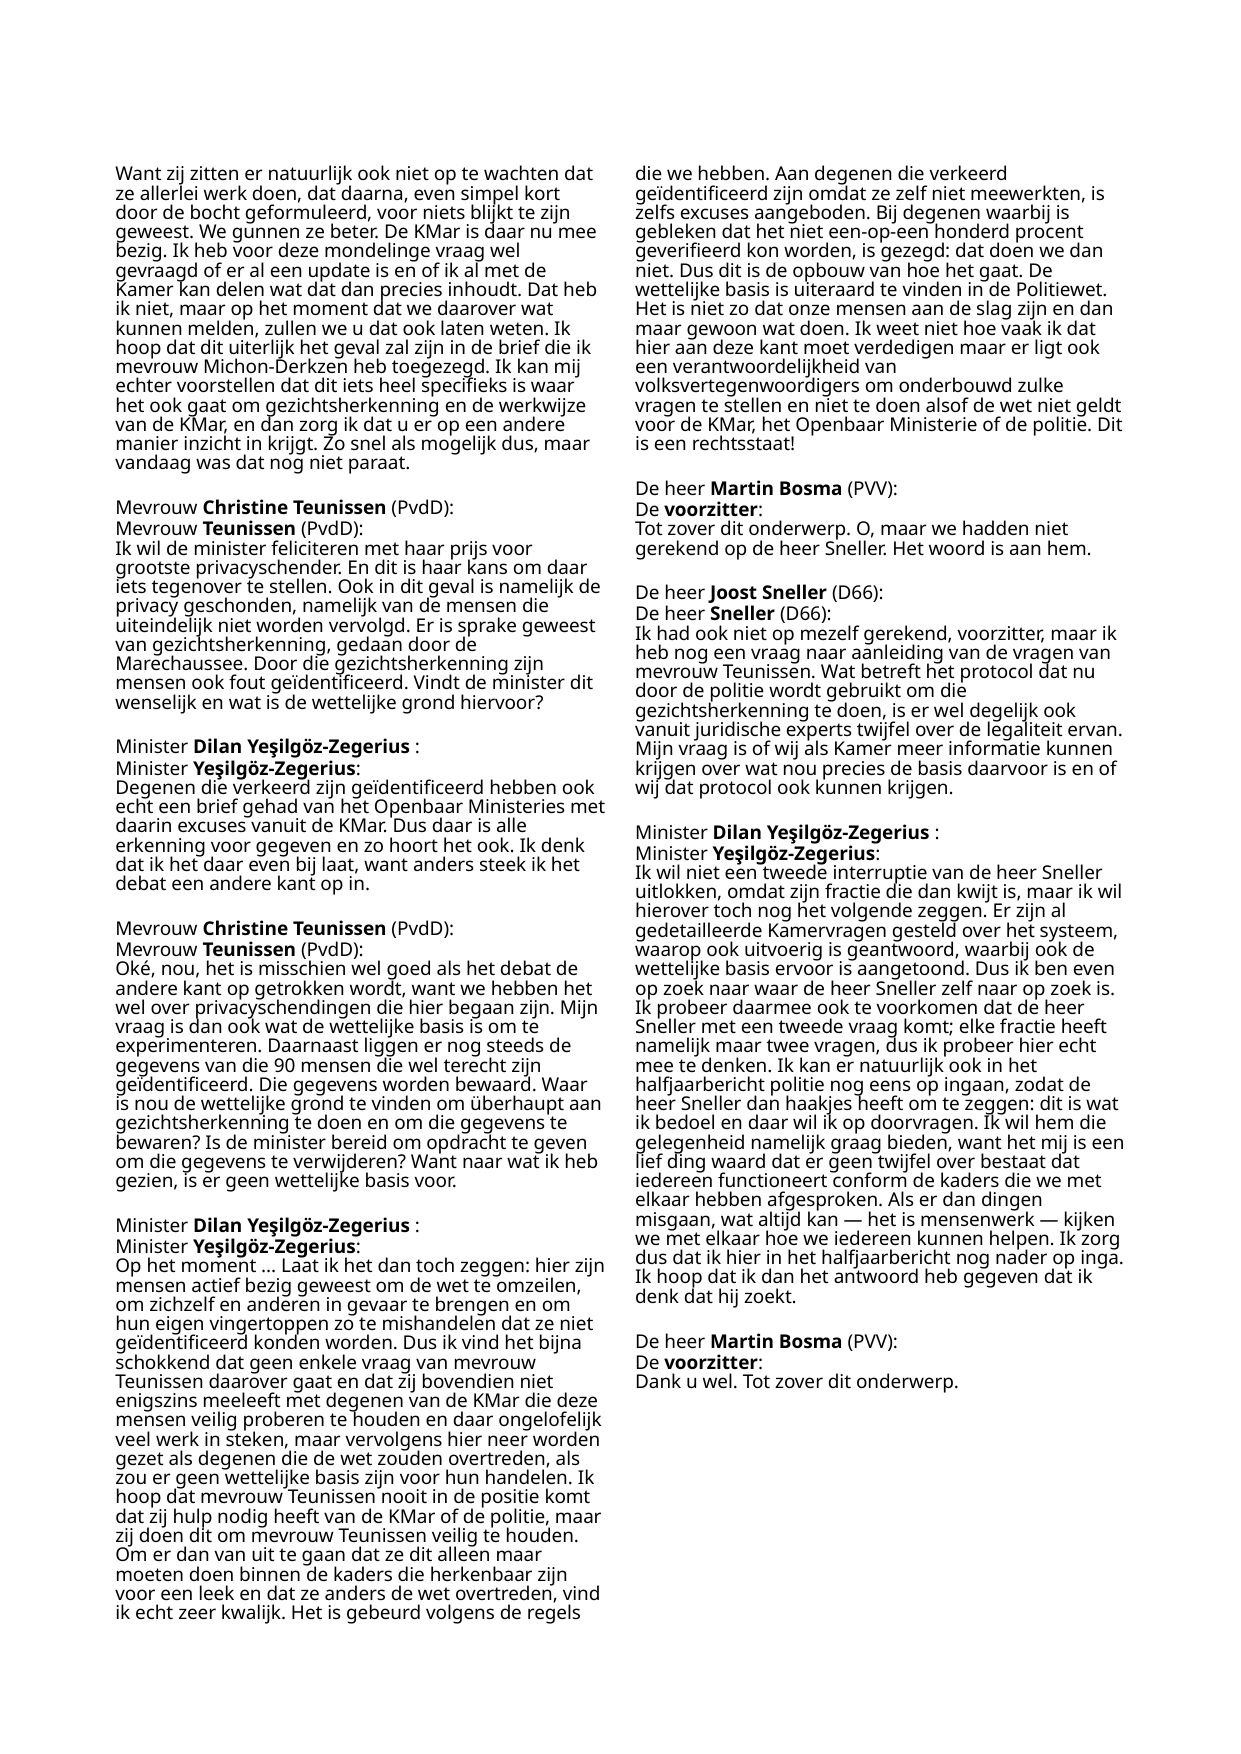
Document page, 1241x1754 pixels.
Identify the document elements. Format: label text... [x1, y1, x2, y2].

text Oké, nou, het is misschien wel goed als het debat de andere kant op getrokken wordt, want we hebben het wel over privacyschendingen die hier begaan zijn. Mijn vraag is dan ook wat de wettelijke basis is om te experimenteren. Daarnaast liggen er nog steeds de gegevens van die 90 mensen die wel terecht zijn geïdentificeerd. Die gegevens worden bewaard. Waar is nou de wettelijke grond te vinden om überhaupt aan gezichtsherkenning te doen en om die gegevens te bewaren? Is de minister bereid om opdracht te geven om die gegevens te verwijderen? Want naar wat ik heb gezien, is er geen wettelijke basis voor. [115, 960, 605, 1191]
text Minister Dilan Yeşilgöz-Zegerius : [635, 819, 1125, 844]
text Mevrouw Teunissen (PvdD): [115, 941, 605, 960]
text Ik wil de minister feliciteren met haar prijs voor grootste privacyschender. En dit is haar kans om daar iets tegenover te stellen. Ook in dit geval is namelijk de privacy geschonden, namelijk van de mensen die uiteindelijk niet worden vervolgd. Er is sprake geweest van gezichtsherkenning, gedaan door de Marechaussee. Door die gezichtsherkenning zijn mensen ook fout geïdentificeerd. Vindt de minister dit wenselijk en wat is de wettelijke grond hiervoor? [115, 539, 605, 713]
text Want zij zitten er natuurlijk ook niet op te wachten dat ze allerlei werk doen, dat daarna, even simpel kort door de bocht geformuleerd, voor niets blijkt te zijn geweest. We gunnen ze beter. De KMar is daar nu mee bezig. Ik heb voor deze mondelinge vraag wel gevraagd of er al een update is en of ik al met de Kamer kan delen wat dat dan precies inhoudt. Dat heb ik niet, maar op het moment dat we daarover wat kunnen melden, zullen we u dat ook laten weten. Ik hoop dat dit uiterlijk het geval zal zijn in de brief die ik mevrouw Michon-Derkzen heb toegezegd. Ik kan mij echter voorstellen dat dit iets heel specifieks is waar het ook gaat om gezichtsherkenning en de werkwijze van de KMar, en dan zorg ik dat u er op een andere manier inzicht in krijgt. Zo snel als mogelijk dus, maar vandaag was dat nog niet paraat. [115, 165, 605, 474]
text Op het moment ... Laat ik het dan toch zeggen: hier zijn mensen actief bezig geweest om de wet te omzeilen, om zichzelf en anderen in gevaar te brengen en om hun eigen vingertoppen zo te mishandelen dat ze niet geïdentificeerd konden worden. Dus ik vind het bijna schokkend dat geen enkele vraag van mevrouw Teunissen daarover gaat en dat zij bovendien niet enigszins meeleeft met degenen van de KMar die deze mensen veilig proberen te houden en daar ongelofelijk veel werk in steken, maar vervolgens hier neer worden gezet als degenen die de wet zouden overtreden, als zou er geen wettelijke basis zijn voor hun handelen. Ik hoop dat mevrouw Teunissen nooit in de positie komt dat zij hulp nodig heeft van de KMar of de politie, maar zij doen dit om mevrouw Teunissen veilig te houden. Om er dan van uit te gaan dat ze dit alleen maar moeten doen binnen de kaders die herkenbaar zijn voor een leek en dat ze anders de wet overtreden, vind ik echt zeer kwalijk. Het is gebeurd volgens de regels [115, 1257, 605, 1623]
text De voorzitter: [635, 501, 1125, 520]
text Mevrouw Teunissen (PvdD): [115, 520, 605, 539]
text Dank u wel. Tot zover dit onderwerp. [635, 1373, 1125, 1392]
text De heer Martin Bosma (PVV): [635, 1328, 1125, 1354]
text Ik wil niet een tweede interruptie van de heer Sneller uitlokken, omdat zijn fractie die dan kwijt is, maar ik wil hierover toch nog het volgende zeggen. Er zijn al gedetailleerde Kamervragen gesteld over het systeem, waarop ook uitvoerig is geantwoord, waarbij ook de wettelijke basis ervoor is aangetoond. Dus ik ben even op zoek naar waar de heer Sneller zelf naar op zoek is. Ik probeer daarmee ook te voorkomen dat de heer Sneller met een tweede vraag komt; elke fractie heeft namelijk maar twee vragen, dus ik probeer hier echt mee te denken. Ik kan er natuurlijk ook in het halfjaarbericht politie nog eens op ingaan, zodat de heer Sneller dan haakjes heeft om te zeggen: dit is wat ik bedoel en daar wil ik op doorvragen. Ik wil hem die gelegenheid namelijk graag bieden, want het mij is een lief ding waard dat er geen twijfel over bestaat dat iedereen functioneert conform de kaders die we met elkaar hebben afgesproken. Als er dan dingen misgaan, wat altijd kan — het is mensenwerk — kijken we met elkaar hoe we iedereen kunnen helpen. Ik zorg dus dat ik hier in het halfjaarbericht nog nader op inga. Ik hoop dat ik dan het antwoord heb gegeven dat ik denk dat hij zoekt. [635, 864, 1125, 1307]
text Minister Yeşilgöz-Zegerius: [115, 759, 605, 779]
text Minister Yeşilgöz-Zegerius: [115, 1238, 605, 1257]
text die we hebben. Aan degenen die verkeerd geïdentificeerd zijn omdat ze zelf niet meewerkten, is zelfs excuses aangeboden. Bij degenen waarbij is gebleken dat het niet een-op-een honderd procent geverifieerd kon worden, is gezegd: dat doen we dan niet. Dus dit is de opbouw van hoe het gaat. De wettelijke basis is uiteraard te vinden in de Politiewet. Het is niet zo dat onze mensen aan de slag zijn en dan maar gewoon wat doen. Ik weet niet hoe vaak ik dat hier aan deze kant moet verdedigen maar er ligt ook een verantwoordelijkheid van volksvertegenwoordigers om onderbouwd zulke vragen te stellen en niet te doen alsof de wet niet geldt voor de KMar, het Openbaar Ministerie of de politie. Dit is een rechtsstaat! [635, 165, 1125, 454]
text Minister Dilan Yeşilgöz-Zegerius : [115, 734, 605, 759]
text Tot zover dit onderwerp. O, maar we hadden niet gerekend op de heer Sneller. Het woord is aan hem. [635, 520, 1125, 559]
text Mevrouw Christine Teunissen (PvdD): [115, 915, 605, 941]
text De heer Martin Bosma (PVV): [635, 475, 1125, 501]
text De heer Sneller (D66): [635, 605, 1125, 624]
text Minister Dilan Yeşilgöz-Zegerius : [115, 1212, 605, 1238]
text De voorzitter: [635, 1354, 1125, 1373]
text De heer Joost Sneller (D66): [635, 579, 1125, 605]
text Minister Yeşilgöz-Zegerius: [635, 844, 1125, 864]
text Degenen die verkeerd zijn geïdentificeerd hebben ook echt een brief gehad van het Openbaar Ministeries met daarin excuses vanuit de KMar. Dus daar is alle erkenning voor gegeven en zo hoort het ook. Ik denk dat ik het daar even bij laat, want anders steek ik het debat een andere kant op in. [115, 779, 605, 894]
text Ik had ook niet op mezelf gerekend, voorzitter, maar ik heb nog een vraag naar aanleiding van de vragen van mevrouw Teunissen. Wat betreft het protocol dat nu door de politie wordt gebruikt om die gezichtsherkenning te doen, is er wel degelijk ook vanuit juridische experts twijfel over de legaliteit ervan. Mijn vraag is of wij als Kamer meer informatie kunnen krijgen over wat nou precies de basis daarvoor is en of wij dat protocol ook kunnen krijgen. [635, 624, 1125, 798]
text Mevrouw Christine Teunissen (PvdD): [115, 494, 605, 520]
